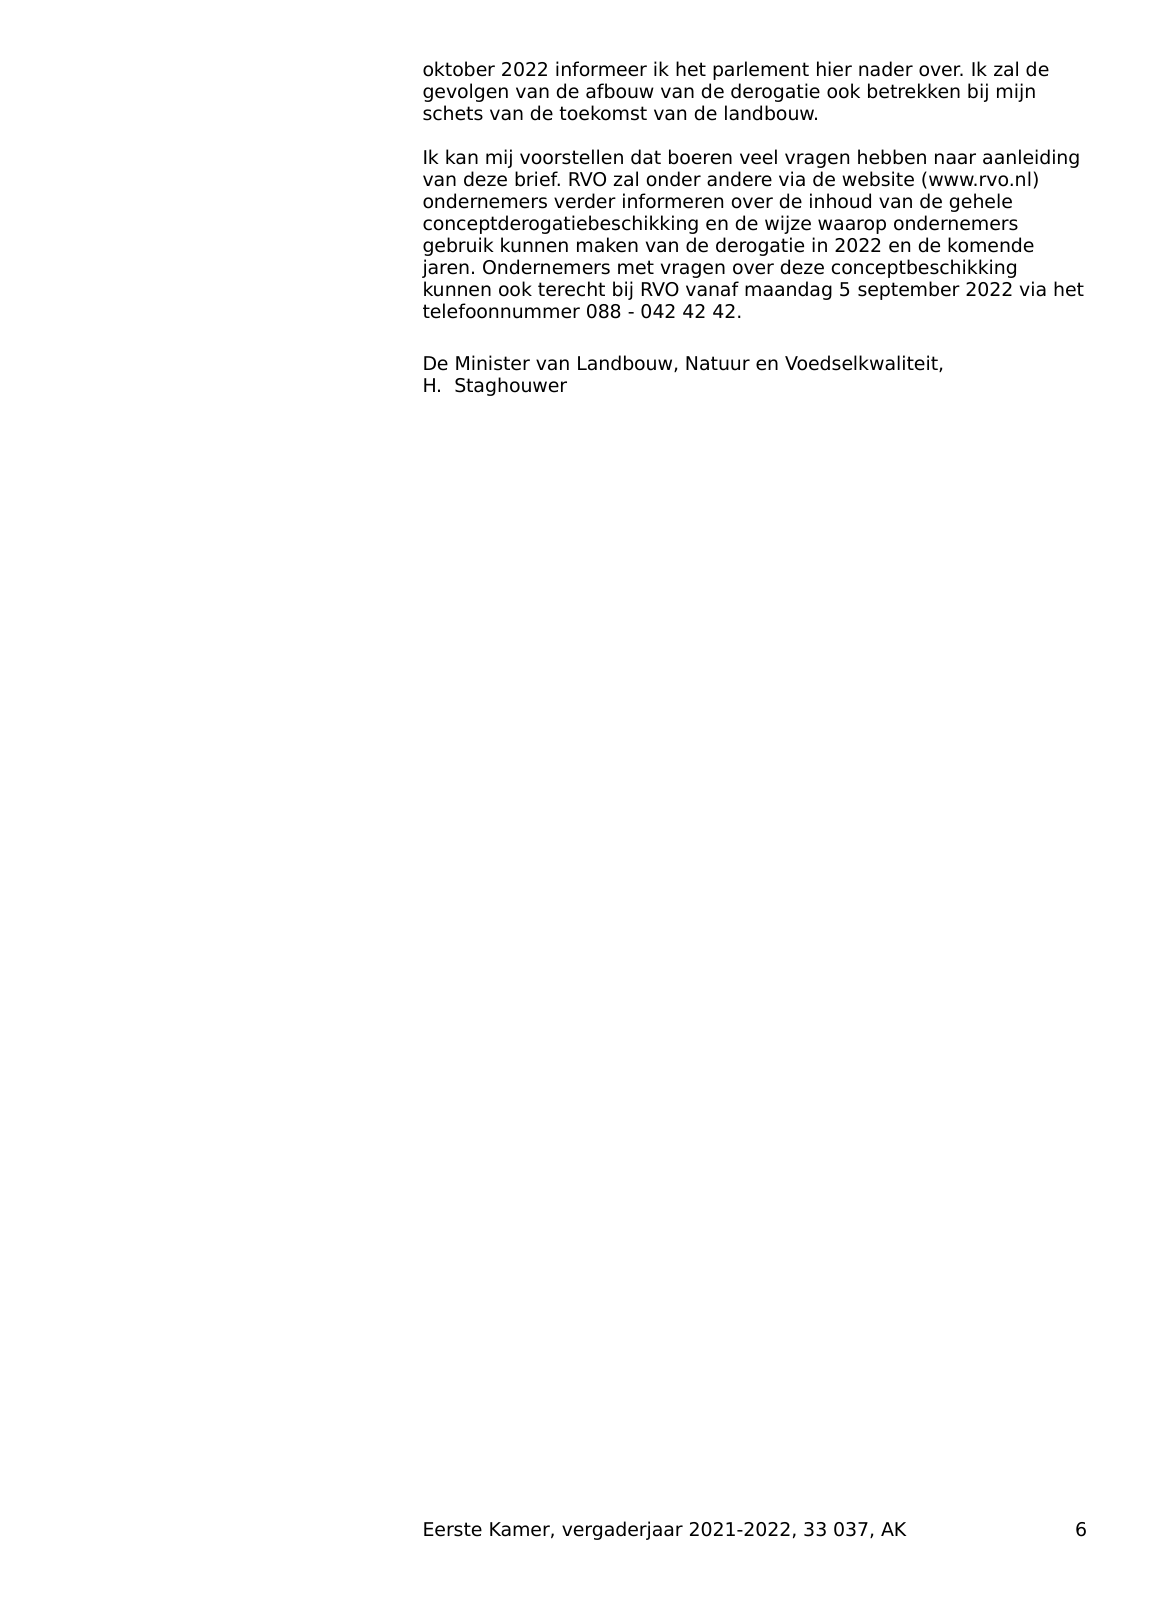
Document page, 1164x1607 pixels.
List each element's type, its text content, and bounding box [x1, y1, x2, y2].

text Ik kan mij voorstellen dat boeren veel vragen hebben naar aanleiding van deze brief. RVO zal onder andere via de website (www.rvo.nl) ondernemers verder informeren over de inhoud van de gehele conceptderogatiebeschikking en de wijze waarop ondernemers gebruik kunnen maken van de derogatie in 2022 en de komende jaren. Ondernemers met vragen over deze conceptbeschikking kunnen ook terecht bij RVO vanaf maandag 5 september 2022 via het telefoonnummer 088 - 042 42 42. [422, 147, 1087, 323]
text De Minister van Landbouw, Natuur en Voedselkwaliteit, H. Staghouwer [422, 353, 1087, 397]
text oktober 2022 informeer ik het parlement hier nader over. Ik zal de gevolgen van de afbouw van de derogatie ook betrekken bij mijn schets van de toekomst van de landbouw. [422, 59, 1087, 125]
